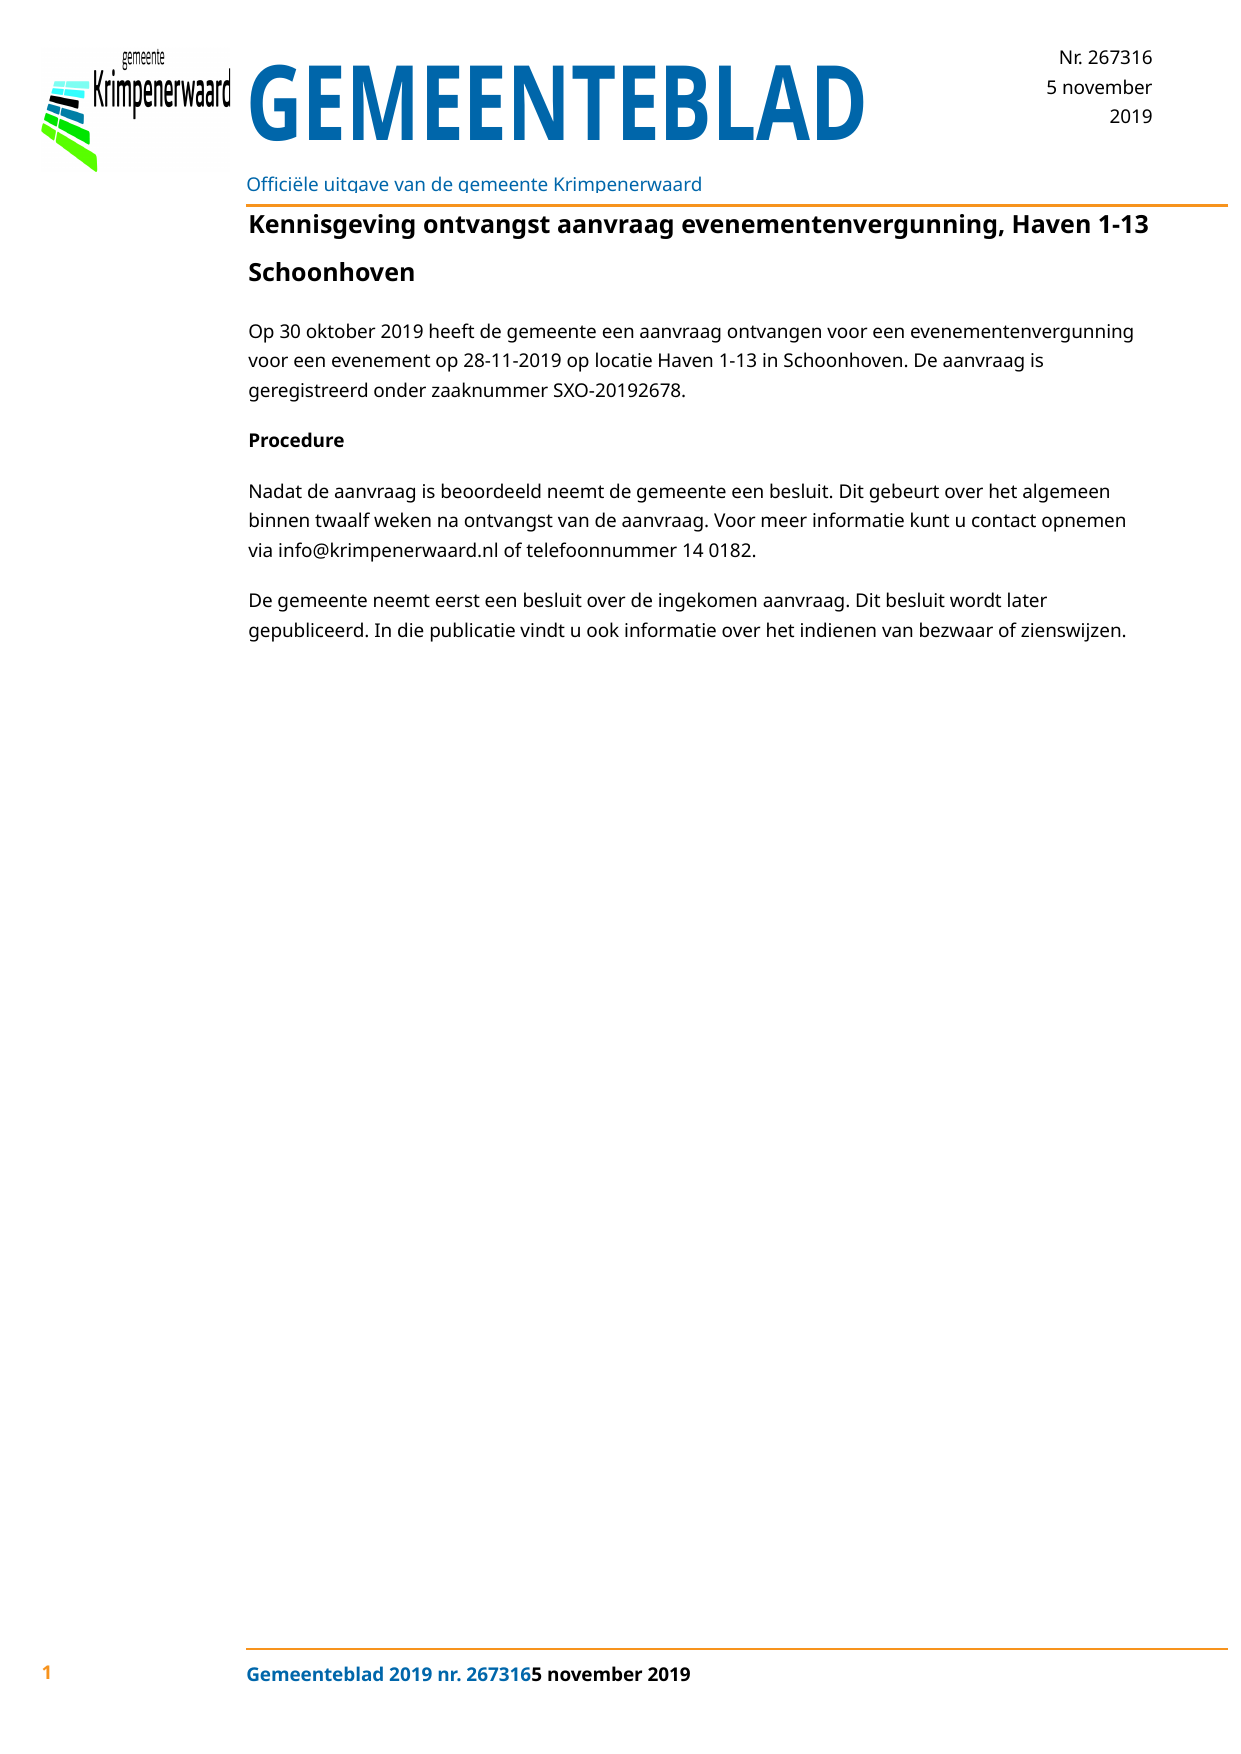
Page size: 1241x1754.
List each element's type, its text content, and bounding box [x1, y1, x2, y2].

text Kennisgeving ontvangst aanvraag evenementenvergunning, Haven 1-13 Schoonhoven [248, 207, 1152, 288]
text Op 30 oktober 2019 heeft de gemeente een aanvraag ontvangen voor een evenementenvergunning voor een evenement op 28-11-2019 op locatie Haven 1-13 in Schoonhoven. De aanvraag is geregistreerd onder zaaknummer SXO-20192678. [248, 318, 1152, 403]
text De gemeente neemt eerst een besluit over de ingekomen aanvraag. Dit besluit wordt later gepubliceerd. In die publicatie vindt u ook informatie over het indienen van bezwaar of zienswijzen. [248, 587, 1152, 643]
text Nadat de aanvraag is beoordeeld neemt de gemeente een besluit. Dit gebeurt over het algemeen binnen twaalf weken na ontvangst van de aanvraag. Voor meer informatie kunt u contact opnemen via info@krimpenerwaard.nl of telefoonnummer 14 0182. [248, 478, 1152, 563]
text Procedure [248, 427, 1152, 453]
picture [41, 47, 231, 172]
